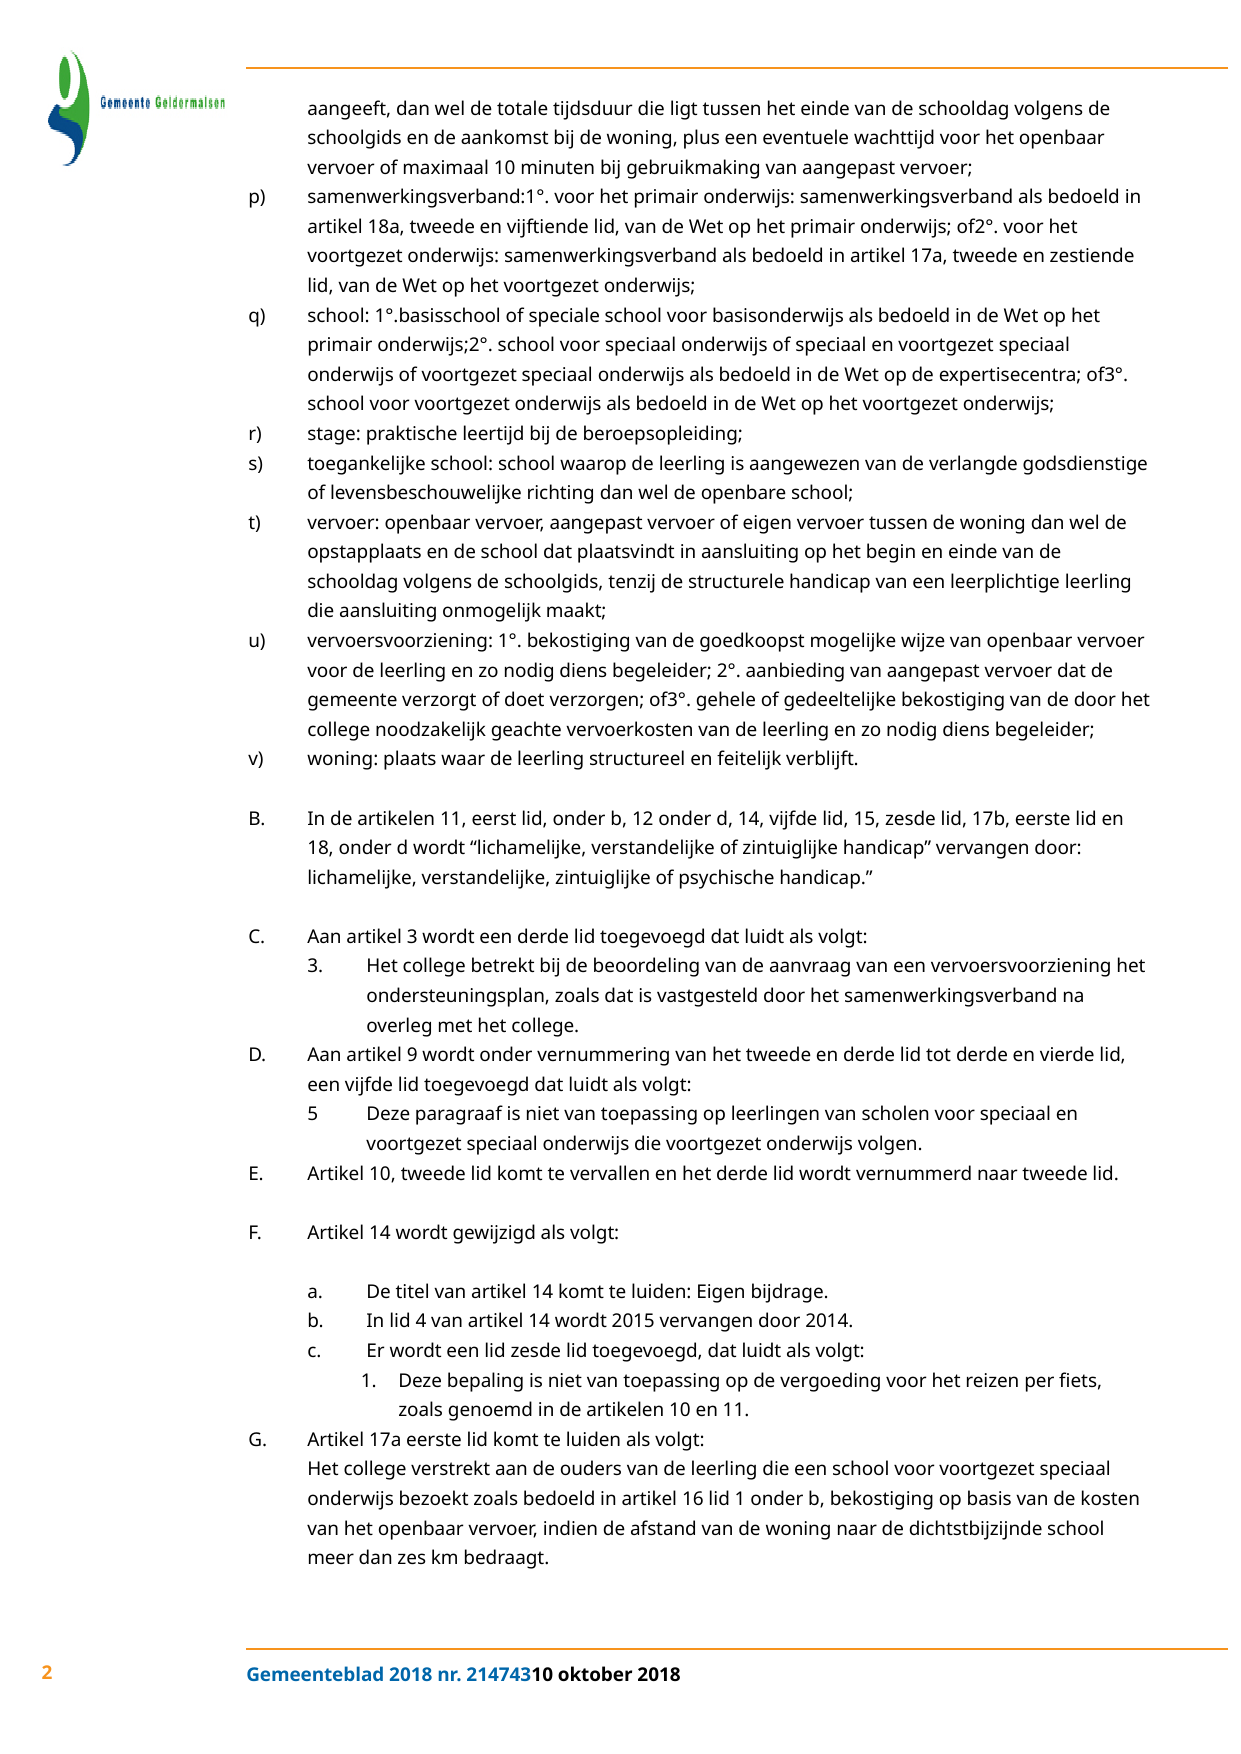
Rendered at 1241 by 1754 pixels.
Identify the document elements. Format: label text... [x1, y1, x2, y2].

list vervoersvoorziening: 1°. bekostiging van de goedkoopst mogelijke wijze van openbaar vervoer voor de leerling en zo nodig diens begeleider; 2°. aanbieding van aangepast vervoer dat de gemeente verzorgt of doet verzorgen; of3°. gehele of gedeeltelijke bekostiging van de door het college noodzakelijk geachte vervoerkosten van de leerling en zo nodig diens begeleider; [248, 627, 1152, 742]
list samenwerkingsverband:1°. voor het primair onderwijs: samenwerkingsverband als bedoeld in artikel 18a, tweede en vijftiende lid, van de Wet op het primair onderwijs; of2°. voor het voortgezet onderwijs: samenwerkingsverband als bedoeld in artikel 17a, tweede en zestiende lid, van de Wet op het voortgezet onderwijs; [248, 183, 1152, 298]
picture [41, 47, 231, 172]
list aangeeft, dan wel de totale tijdsduur die ligt tussen het einde van de schooldag volgens de schoolgids en de aankomst bij de woning, plus een eventuele wachttijd voor het openbaar vervoer of maximaal 10 minuten bij gebruikmaking van aangepast vervoer; [248, 95, 1152, 180]
list De titel van artikel 14 komt te luiden: Eigen bijdrage. [307, 1278, 1152, 1304]
list In de artikelen 11, eerst lid, onder b, 12 onder d, 14, vijfde lid, 15, zesde lid, 17b, eerste lid en 18, onder d wordt “lichamelijke, verstandelijke of zintuiglijke handicap” vervangen door: lichamelijke, verstandelijke, zintuiglijke of psychische handicap.” [248, 805, 1152, 890]
list Artikel 14 wordt gewijzigd als volgt: [248, 1219, 1152, 1245]
list In lid 4 van artikel 14 wordt 2015 vervangen door 2014. [307, 1308, 1152, 1333]
list Er wordt een lid zesde lid toegevoegd, dat luidt als volgt: [307, 1337, 1152, 1363]
list Aan artikel 9 wordt onder vernummering van het tweede en derde lid tot derde en vierde lid, een vijfde lid toegevoegd dat luidt als volgt: [248, 1041, 1152, 1097]
list stage: praktische leertijd bij de beroepsopleiding; [248, 420, 1152, 446]
list Het college verstrekt aan de ouders van de leerling die een school voor voortgezet speciaal onderwijs bezoekt zoals bedoeld in artikel 16 lid 1 onder b, bekostiging op basis van de kosten van het openbaar vervoer, indien de afstand van de woning naar de dichtstbijzijnde school meer dan zes km bedraagt. [248, 1456, 1152, 1570]
list Artikel 10, tweede lid komt te vervallen en het derde lid wordt vernummerd naar tweede lid. [248, 1160, 1152, 1186]
list Aan artikel 3 wordt een derde lid toegevoegd dat luidt als volgt: [248, 923, 1152, 949]
list school: 1°.basisschool of speciale school voor basisonderwijs als bedoeld in de Wet op het primair onderwijs;2°. school voor speciaal onderwijs of speciaal en voortgezet speciaal onderwijs of voortgezet speciaal onderwijs als bedoeld in de Wet op de expertisecentra; of3°. school voor voortgezet onderwijs als bedoeld in de Wet op het voortgezet onderwijs; [248, 302, 1152, 416]
list Deze bepaling is niet van toepassing op de vergoeding voor het reizen per fiets, zoals genoemd in de artikelen 10 en 11. [361, 1367, 1152, 1422]
list vervoer: openbaar vervoer, aangepast vervoer of eigen vervoer tussen de woning dan wel de opstapplaats en de school dat plaatsvindt in aansluiting op het begin en einde van de schooldag volgens de schoolgids, tenzij de structurele handicap van een leerplichtige leerling die aansluiting onmogelijk maakt; [248, 509, 1152, 623]
list toegankelijke school: school waarop de leerling is aangewezen van de verlangde godsdienstige of levensbeschouwelijke richting dan wel de openbare school; [248, 450, 1152, 505]
list Het college betrekt bij de beoordeling van de aanvraag van een vervoersvoorziening het ondersteuningsplan, zoals dat is vastgesteld door het samenwerkingsverband na overleg met het college. [307, 953, 1152, 1038]
list Deze paragraaf is niet van toepassing op leerlingen van scholen voor speciaal en voortgezet speciaal onderwijs die voortgezet onderwijs volgen. [307, 1101, 1152, 1156]
list Artikel 17a eerste lid komt te luiden als volgt: [248, 1426, 1152, 1452]
list woning: plaats waar de leerling structureel en feitelijk verblijft. [248, 746, 1152, 771]
